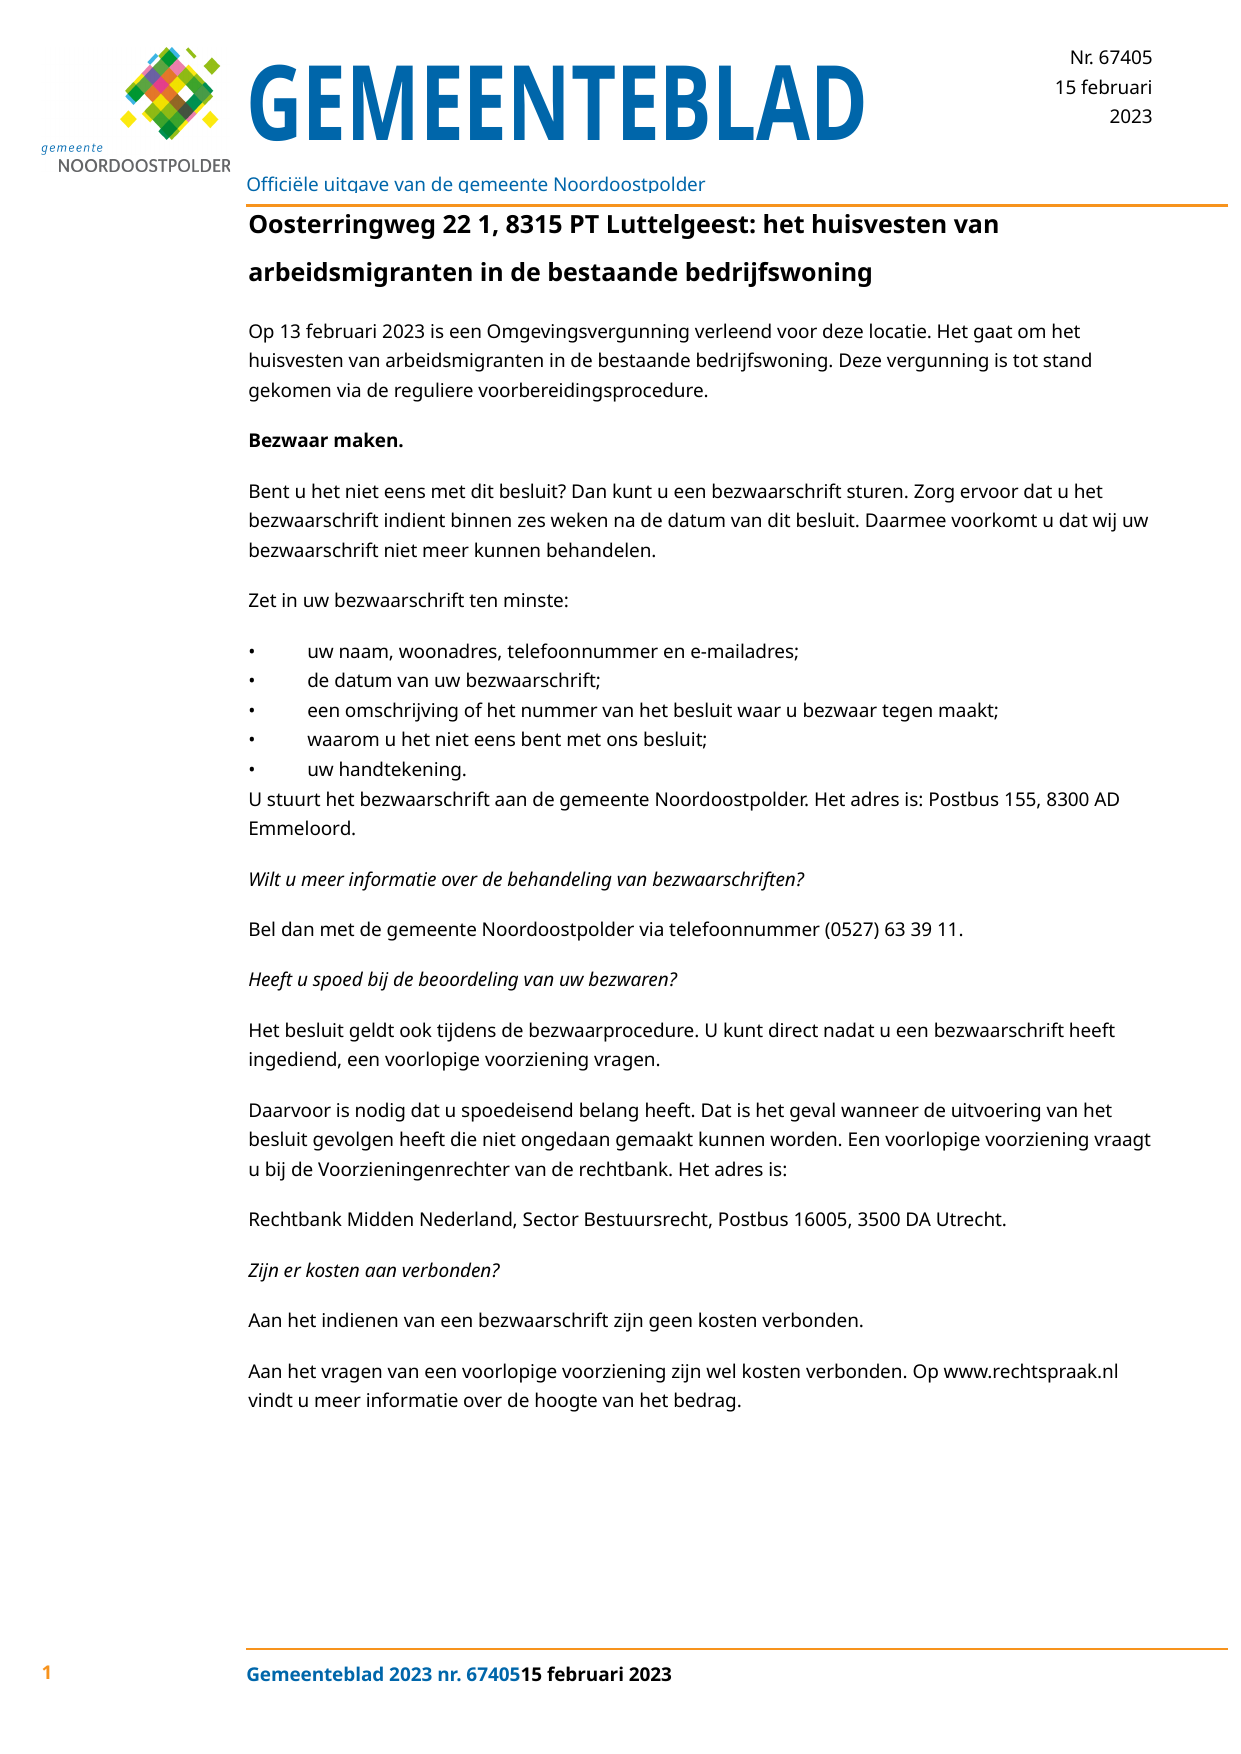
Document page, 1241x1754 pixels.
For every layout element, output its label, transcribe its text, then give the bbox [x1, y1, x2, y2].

text Wilt u meer informatie over de behandeling van bezwaarschriften? [248, 866, 1152, 892]
list uw handtekening. [248, 756, 1152, 782]
text Bent u het niet eens met dit besluit? Dan kunt u een bezwaarschrift sturen. Zorg ervoor dat u het bezwaarschrift indient binnen zes weken na de datum van dit besluit. Daarmee voorkomt u dat wij uw bezwaarschrift niet meer kunnen behandelen. [248, 478, 1152, 563]
text Bezwaar maken. [248, 427, 1152, 453]
text Aan het indienen van een bezwaarschrift zijn geen kosten verbonden. [248, 1307, 1152, 1333]
text Daarvoor is nodig dat u spoedeisend belang heeft. Dat is het geval wanneer de uitvoering van het besluit gevolgen heeft die niet ongedaan gemaakt kunnen worden. Een voorlopige voorziening vraagt u bij de Voorzieningenrechter van de rechtbank. Het adres is: [248, 1097, 1152, 1182]
picture [41, 47, 231, 172]
list uw naam, woonadres, telefoonnummer en e-mailadres; [248, 638, 1152, 664]
text Heeft u spoed bij de beoordeling van uw bezwaren? [248, 967, 1152, 992]
list de datum van uw bezwaarschrift; [248, 667, 1152, 693]
text U stuurt het bezwaarschrift aan de gemeente Noordoostpolder. Het adres is: Postbus 155, 8300 AD Emmeloord. [248, 786, 1152, 841]
text Bel dan met de gemeente Noordoostpolder via telefoonnummer (0527) 63 39 11. [248, 916, 1152, 942]
list een omschrijving of het nummer van het besluit waar u bezwaar tegen maakt; [248, 697, 1152, 723]
list waarom u het niet eens bent met ons besluit; [248, 727, 1152, 752]
text Het besluit geldt ook tijdens de bezwaarprocedure. U kunt direct nadat u een bezwaarschrift heeft ingediend, een voorlopige voorziening vragen. [248, 1017, 1152, 1072]
text Zijn er kosten aan verbonden? [248, 1257, 1152, 1283]
text Zet in uw bezwaarschrift ten minste: [248, 587, 1152, 613]
text Oosterringweg 22 1, 8315 PT Luttelgeest: het huisvesten van arbeidsmigranten in de bestaande bedrijfswoning [248, 207, 1152, 288]
text Rechtbank Midden Nederland, Sector Bestuursrecht, Postbus 16005, 3500 DA Utrecht. [248, 1207, 1152, 1232]
text Op 13 februari 2023 is een Omgevingsvergunning verleend voor deze locatie. Het gaat om het huisvesten van arbeidsmigranten in de bestaande bedrijfswoning. Deze vergunning is tot stand gekomen via de reguliere voorbereidingsprocedure. [248, 318, 1152, 403]
text Aan het vragen van een voorlopige voorziening zijn wel kosten verbonden. Op www.rechtspraak.nl vindt u meer informatie over de hoogte van het bedrag. [248, 1358, 1152, 1413]
